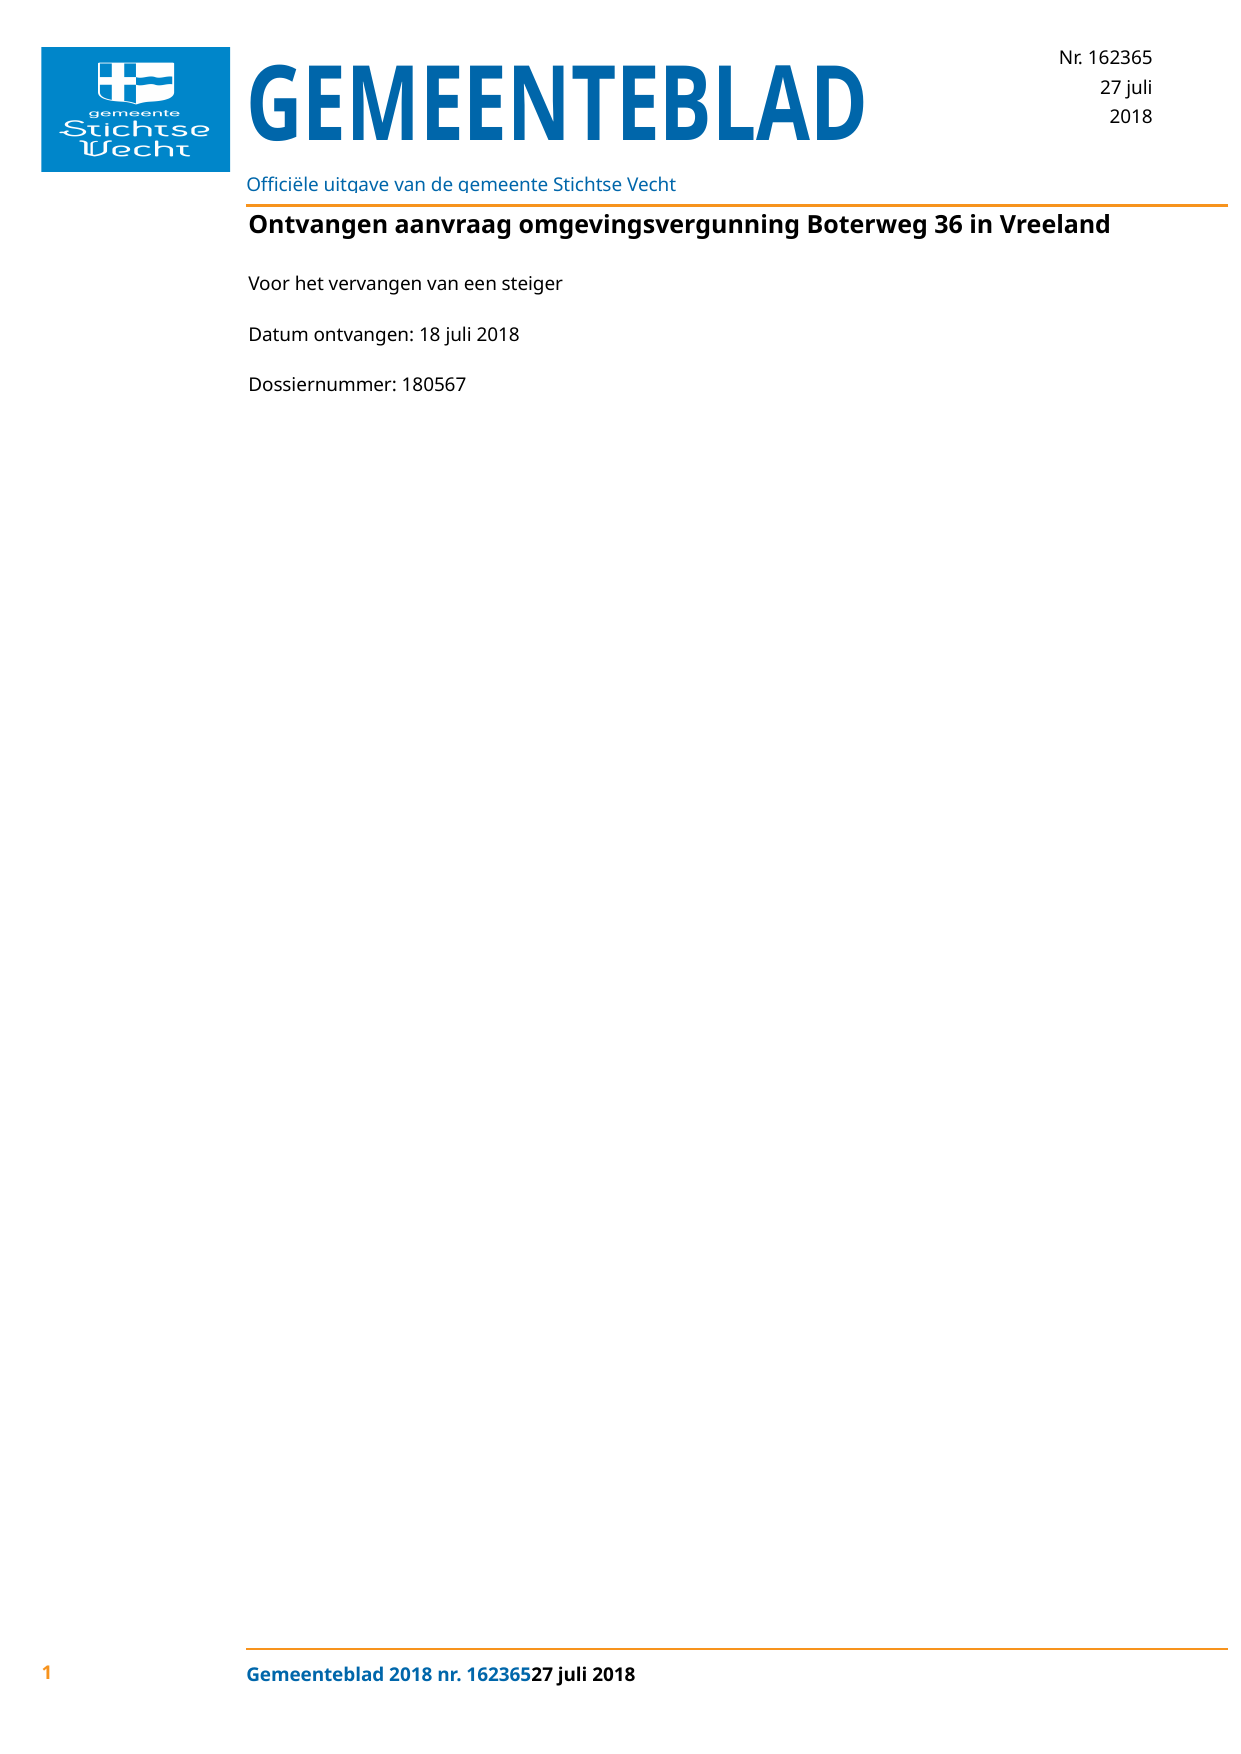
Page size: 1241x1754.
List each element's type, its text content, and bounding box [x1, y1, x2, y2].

text Datum ontvangen: 18 juli 2018 [248, 321, 1152, 346]
picture [137, 63, 174, 103]
picture [99, 63, 135, 101]
text Dossiernummer: 180567 [248, 371, 1152, 397]
text Voor het vervangen van een steiger [248, 270, 1152, 296]
text Ontvangen aanvraag omgevingsvergunning Boterweg 36 in Vreeland [248, 207, 1152, 241]
